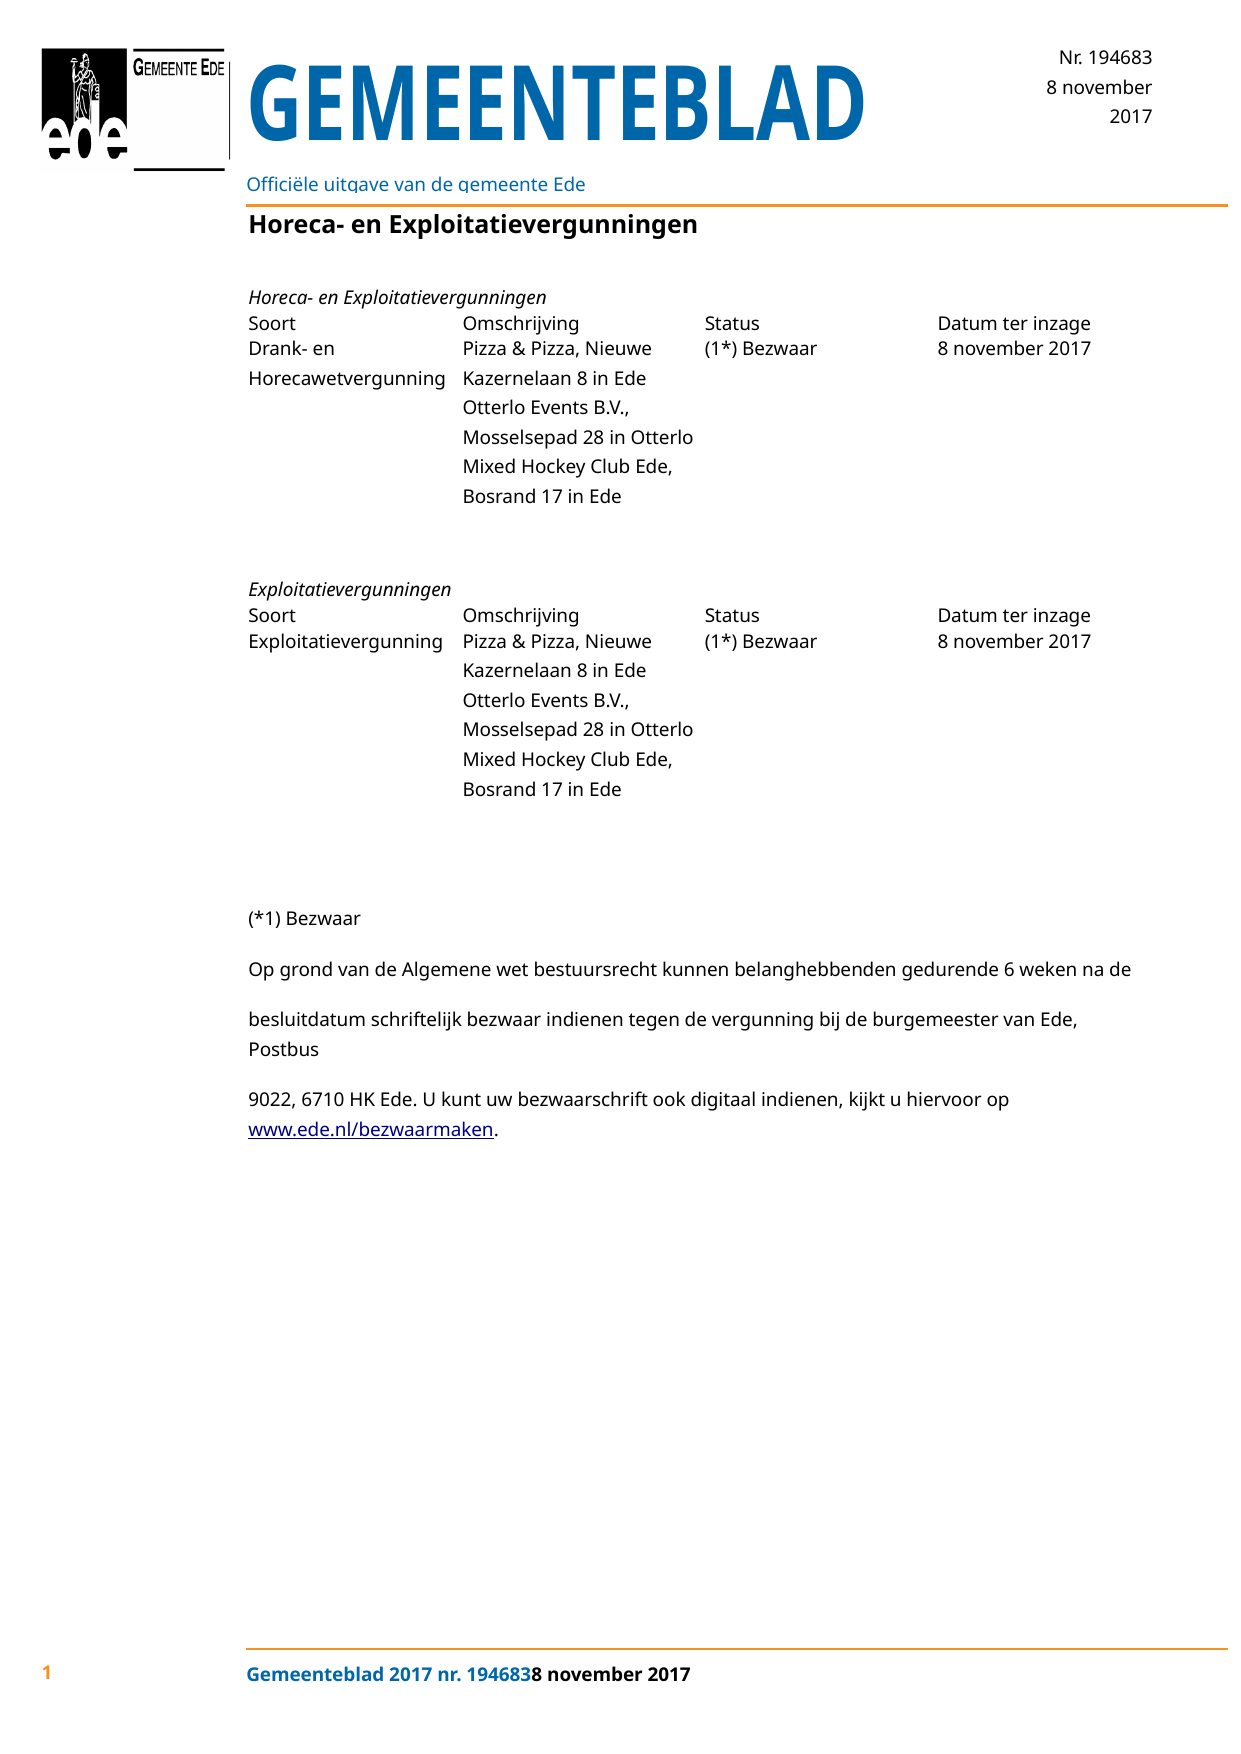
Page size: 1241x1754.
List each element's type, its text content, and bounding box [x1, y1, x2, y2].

table_header Soort [248, 310, 462, 335]
text (*1) Bezwaar [248, 906, 1152, 931]
text Horeca- en Exploitatievergunningen [248, 207, 1152, 241]
table_cell Exploitatievergunning [248, 628, 462, 801]
table_header Omschrijving [462, 310, 704, 335]
table_cell (1*) Bezwaar [705, 628, 937, 801]
table_header Status [705, 310, 937, 335]
text Exploitatievergunningen [248, 576, 1152, 602]
table_cell 8 november 2017 [937, 628, 1152, 801]
table_header Datum ter inzage [937, 602, 1152, 628]
table_cell Pizza & Pizza, Nieuwe Kazernelaan 8 in Ede Otterlo Events B.V., Mosselsepad 28 in Otterlo Mixed Hockey Club Ede, Bosrand 17 in Ede [462, 628, 704, 801]
table_cell 8 november 2017 [937, 335, 1152, 509]
table_header Status [705, 602, 937, 628]
table_cell Pizza & Pizza, Nieuwe Kazernelaan 8 in Ede Otterlo Events B.V., Mosselsepad 28 in Otterlo Mixed Hockey Club Ede, Bosrand 17 in Ede [462, 335, 704, 509]
table_header Datum ter inzage [937, 310, 1152, 335]
text 9022, 6710 HK Ede. U kunt uw bezwaarschrift ook digitaal indienen, kijkt u hiervoor op www.ede.nl/bezwaarmaken. [248, 1086, 1152, 1142]
text Horeca- en Exploitatievergunningen [248, 284, 1152, 309]
text besluitdatum schriftelijk bezwaar indienen tegen de vergunning bij de burgemeester van Ede, Postbus [248, 1006, 1152, 1062]
table_header Soort [248, 602, 462, 628]
table_header Omschrijving [462, 602, 704, 628]
picture [41, 47, 231, 172]
table_cell Drank- en Horecawetvergunning [248, 335, 462, 509]
table_cell (1*) Bezwaar [705, 335, 937, 509]
text Op grond van de Algemene wet bestuursrecht kunnen belanghebbenden gedurende 6 weken na de [248, 956, 1152, 982]
